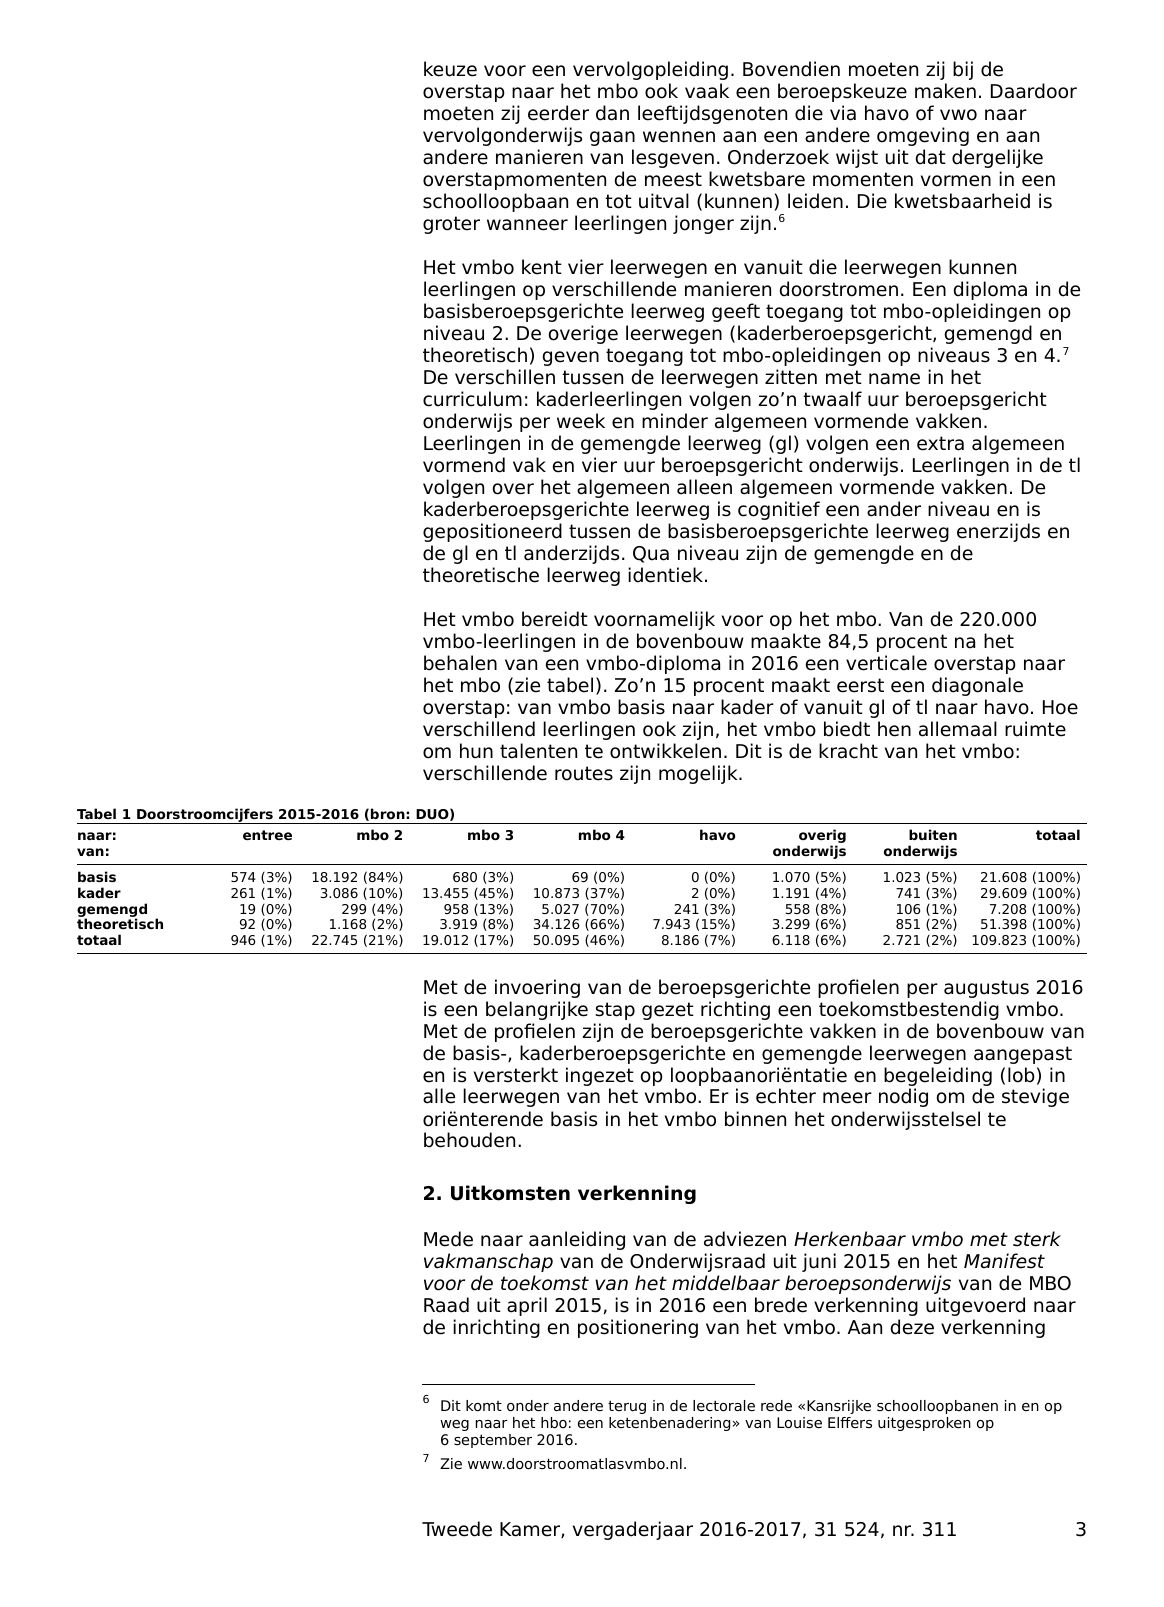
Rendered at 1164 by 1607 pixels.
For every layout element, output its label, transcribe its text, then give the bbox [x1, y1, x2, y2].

table_cell 69 (0%) [520, 865, 631, 886]
table_cell 8.186 (7%) [631, 933, 742, 953]
table_cell 18.192 (84%) [298, 865, 409, 886]
text Mede naar aanleiding van de adviezen Herkenbaar vmbo met sterk vakmanschap van de Onderwijsraad uit juni 2015 en het Manifest voor de toekomst van het middelbaar beroepsonderwijs van de MBO Raad uit april 2015, is in 2016 een brede verkenning uitgevoerd naar de inrichting en positionering van het vmbo. Aan deze verkenning [422, 1229, 1087, 1339]
table_cell mbo 2 [298, 824, 409, 864]
table_cell 7.208 (100%) [963, 901, 1087, 917]
table_cell mbo 4 [520, 824, 631, 864]
table_cell basis [77, 865, 187, 886]
table_cell 7.943 (15%) [631, 917, 742, 933]
table_cell 851 (2%) [853, 917, 963, 933]
table_cell 1.070 (5%) [742, 865, 852, 886]
table_cell 5.027 (70%) [520, 901, 631, 917]
table_cell overig onderwijs [742, 824, 852, 864]
table_cell totaal [963, 824, 1087, 864]
table_cell havo [631, 824, 742, 864]
table_cell 19 (0%) [188, 901, 298, 917]
table_cell 0 (0%) [631, 865, 742, 886]
table_cell 1.191 (4%) [742, 886, 852, 901]
text Het vmbo bereidt voornamelijk voor op het mbo. Van de 220.000 vmbo-leerlingen in de bovenbouw maakte 84,5 procent na het behalen van een vmbo-diploma in 2016 een verticale overstap naar het mbo (zie tabel). Zo’n 15 procent maakt eerst een diagonale overstap: van vmbo basis naar kader of vanuit gl of tl naar havo. Hoe verschillend leerlingen ook zijn, het vmbo biedt hen allemaal ruimte om hun talenten te ontwikkelen. Dit is de kracht van het vmbo: verschillende routes zijn mogelijk. [422, 609, 1087, 785]
table_cell 6.118 (6%) [742, 933, 852, 953]
table_cell 680 (3%) [409, 865, 520, 886]
text Het vmbo kent vier leerwegen en vanuit die leerwegen kunnen leerlingen op verschillende manieren doorstromen. Een diploma in de basisberoepsgerichte leerweg geeft toegang tot mbo-opleidingen op niveau 2. De overige leerwegen (kaderberoepsgericht, gemengd en theoretisch) geven toegang tot mbo-opleidingen op niveaus 3 en 4. De verschillen tussen de leerwegen zitten met name in het curriculum: kaderleerlingen volgen zo’n twaalf uur beroepsgericht onderwijs per week en minder algemeen vormende vakken. Leerlingen in de gemengde leerweg (gl) volgen een extra algemeen vormend vak en vier uur beroepsgericht onderwijs. Leerlingen in de tl volgen over het algemeen alleen algemeen vormende vakken. De kaderberoepsgerichte leerweg is cognitief een ander niveau en is gepositioneerd tussen de basisberoepsgerichte leerweg enerzijds en de gl en tl anderzijds. Qua niveau zijn de gemengde en de theoretische leerweg identiek. [422, 257, 1087, 587]
table_cell 13.455 (45%) [409, 886, 520, 901]
table_header Tabel 1 Doorstroomcijfers 2015-2016 (bron: DUO) [77, 807, 1087, 822]
text Met de invoering van de beroepsgerichte profielen per augustus 2016 is een belangrijke stap gezet richting een toekomstbestendig vmbo. Met de profielen zijn de beroepsgerichte vakken in de bovenbouw van de basis-, kaderberoepsgerichte en gemengde leerwegen aangepast en is versterkt ingezet op loopbaanoriëntatie en begeleiding (lob) in alle leerwegen van het vmbo. Er is echter meer nodig om de stevige oriënterende basis in het vmbo binnen het onderwijsstelsel te behouden. [422, 977, 1087, 1152]
text Dit komt onder andere terug in de lectorale rede «Kansrijke schoolloopbanen in en op weg naar het hbo: een ketenbenadering» van Louise Elffers uitgesproken op 6 september 2016. [422, 1393, 1087, 1449]
table_cell 22.745 (21%) [298, 933, 409, 953]
table_cell 2.721 (2%) [853, 933, 963, 953]
table_cell 109.823 (100%) [963, 933, 1087, 953]
table_cell 34.126 (66%) [520, 917, 631, 933]
table_cell kader [77, 886, 187, 901]
table_cell 1.168 (2%) [298, 917, 409, 933]
table_cell totaal [77, 933, 187, 953]
table_cell 3.299 (6%) [742, 917, 852, 933]
table_cell 299 (4%) [298, 901, 409, 917]
table_cell 741 (3%) [853, 886, 963, 901]
table_cell 106 (1%) [853, 901, 963, 917]
table_cell 946 (1%) [188, 933, 298, 953]
table_cell 241 (3%) [631, 901, 742, 917]
table_cell buiten onderwijs [853, 824, 963, 864]
table_cell 3.086 (10%) [298, 886, 409, 901]
table_cell 10.873 (37%) [520, 886, 631, 901]
table_cell 19.012 (17%) [409, 933, 520, 953]
text keuze voor een vervolgopleiding. Bovendien moeten zij bij de overstap naar het mbo ook vaak een beroepskeuze maken. Daardoor moeten zij eerder dan leeftijdsgenoten die via havo of vwo naar vervolgonderwijs gaan wennen aan een andere omgeving en aan andere manieren van lesgeven. Onderzoek wijst uit dat dergelijke overstapmomenten de meest kwetsbare momenten vormen in een schoolloopbaan en tot uitval (kunnen) leiden. Die kwetsbaarheid is groter wanneer leerlingen jonger zijn. [422, 59, 1087, 235]
table_cell 51.398 (100%) [963, 917, 1087, 933]
subtitle 2. Uitkomsten verkenning [422, 1182, 1087, 1204]
table_cell 558 (8%) [742, 901, 852, 917]
table_cell entree [188, 824, 298, 864]
table_cell 29.609 (100%) [963, 886, 1087, 901]
table_cell 92 (0%) [188, 917, 298, 933]
table_cell 958 (13%) [409, 901, 520, 917]
table_cell gemengd [77, 901, 187, 917]
text Zie www.doorstroomatlasvmbo.nl. [422, 1452, 1087, 1474]
table_cell 50.095 (46%) [520, 933, 631, 953]
table_cell mbo 3 [409, 824, 520, 864]
table_cell theoretisch [77, 917, 187, 933]
table_cell 261 (1%) [188, 886, 298, 901]
table_cell 1.023 (5%) [853, 865, 963, 886]
table_cell 574 (3%) [188, 865, 298, 886]
table_cell 21.608 (100%) [963, 865, 1087, 886]
table_cell 2 (0%) [631, 886, 742, 901]
table_cell 3.919 (8%) [409, 917, 520, 933]
table_cell naar: van: [77, 824, 187, 864]
